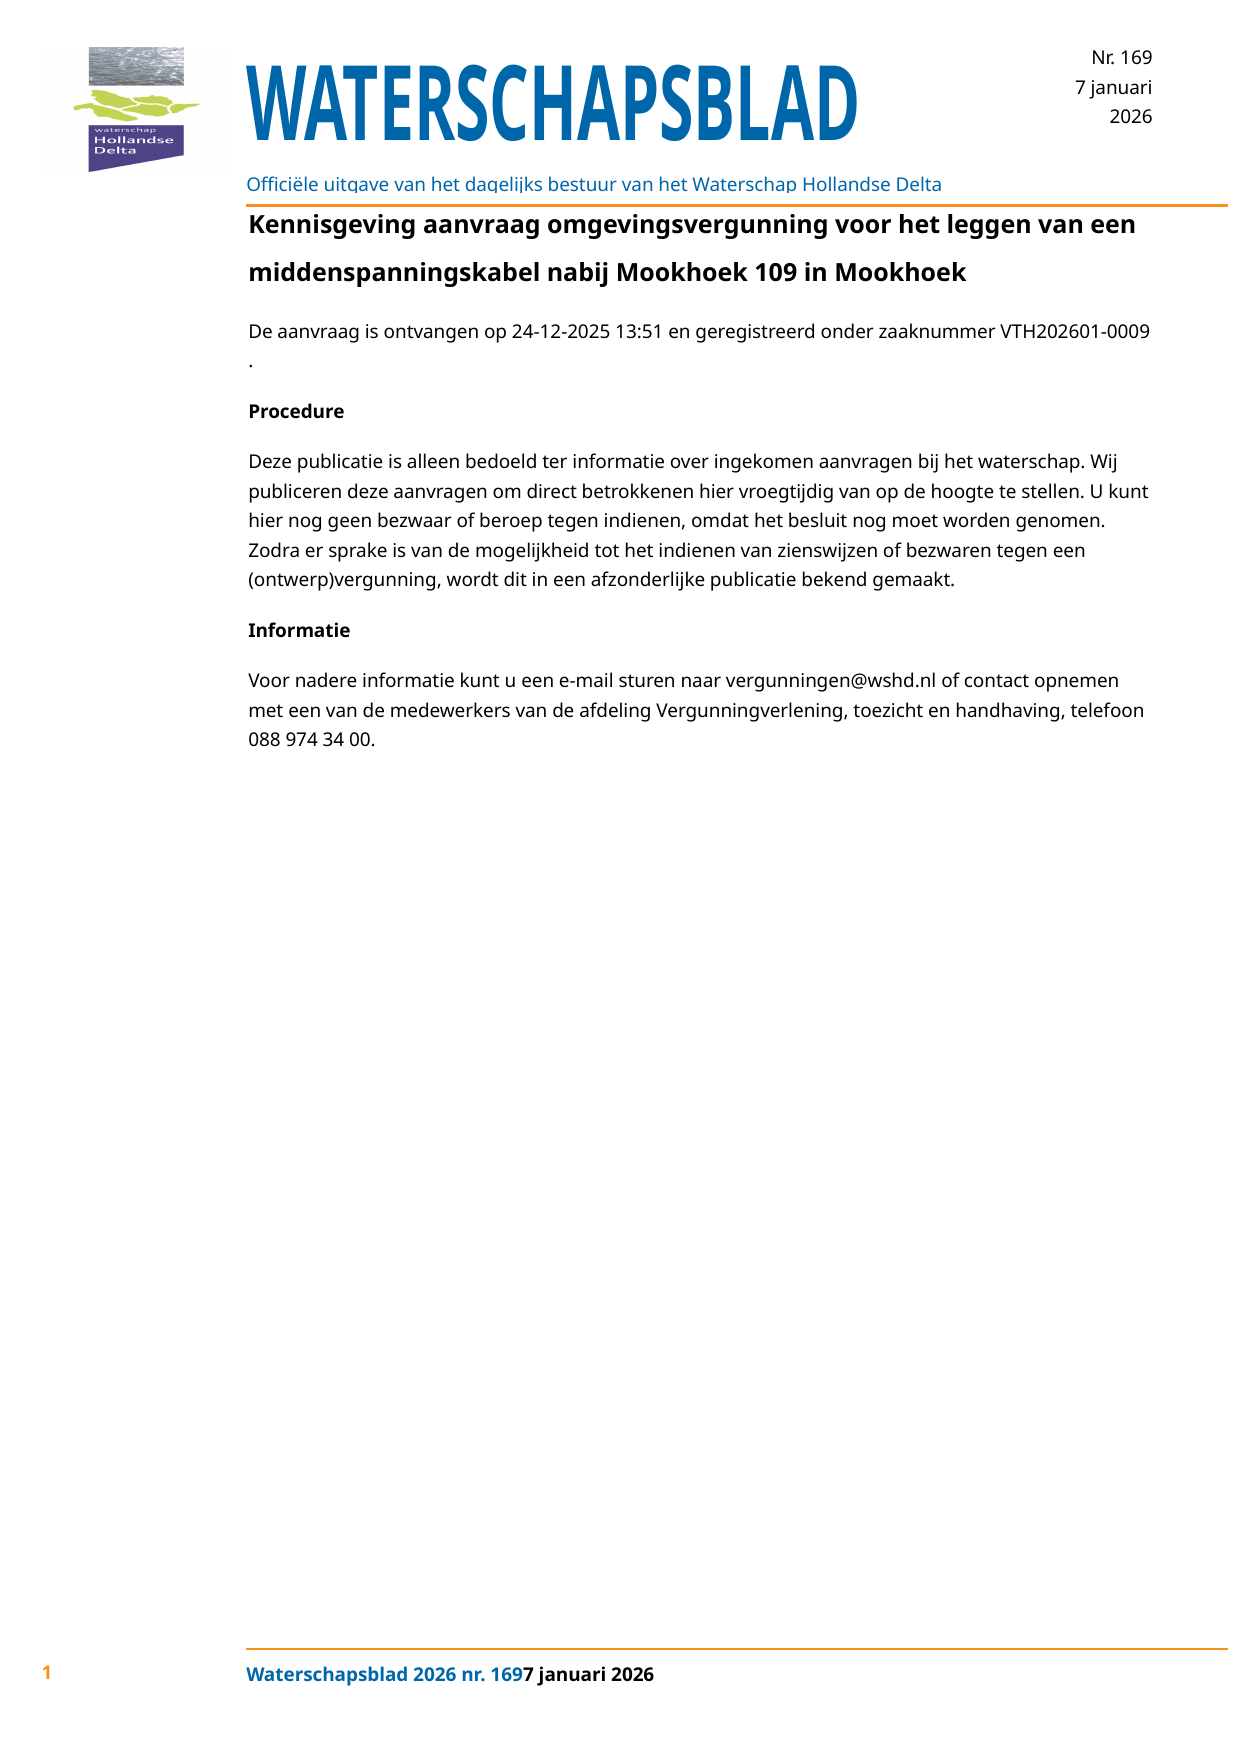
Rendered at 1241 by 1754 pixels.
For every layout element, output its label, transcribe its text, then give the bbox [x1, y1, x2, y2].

text Informatie [248, 617, 1152, 643]
text Kennisgeving aanvraag omgevingsvergunning voor het leggen van een middenspanningskabel nabij Mookhoek 109 in Mookhoek [248, 207, 1152, 288]
text Voor nadere informatie kunt u een e-mail sturen naar vergunningen@wshd.nl of contact opnemen met een van de medewerkers van de afdeling Vergunningverlening, toezicht en handhaving, telefoon 088 974 34 00. [248, 667, 1152, 752]
text Procedure [248, 398, 1152, 424]
picture [41, 47, 231, 172]
text Deze publicatie is alleen bedoeld ter informatie over ingekomen aanvragen bij het waterschap. Wij publiceren deze aanvragen om direct betrokkenen hier vroegtijdig van op de hoogte te stellen. U kunt hier nog geen bezwaar of beroep tegen indienen, omdat het besluit nog moet worden genomen. Zodra er sprake is van de mogelijkheid tot het indienen van zienswijzen of bezwaren tegen een (ontwerp)vergunning, wordt dit in een afzonderlijke publicatie bekend gemaakt. [248, 448, 1152, 592]
text De aanvraag is ontvangen op 24-12-2025 13:51 en geregistreerd onder zaaknummer VTH202601-0009 . [248, 318, 1152, 373]
